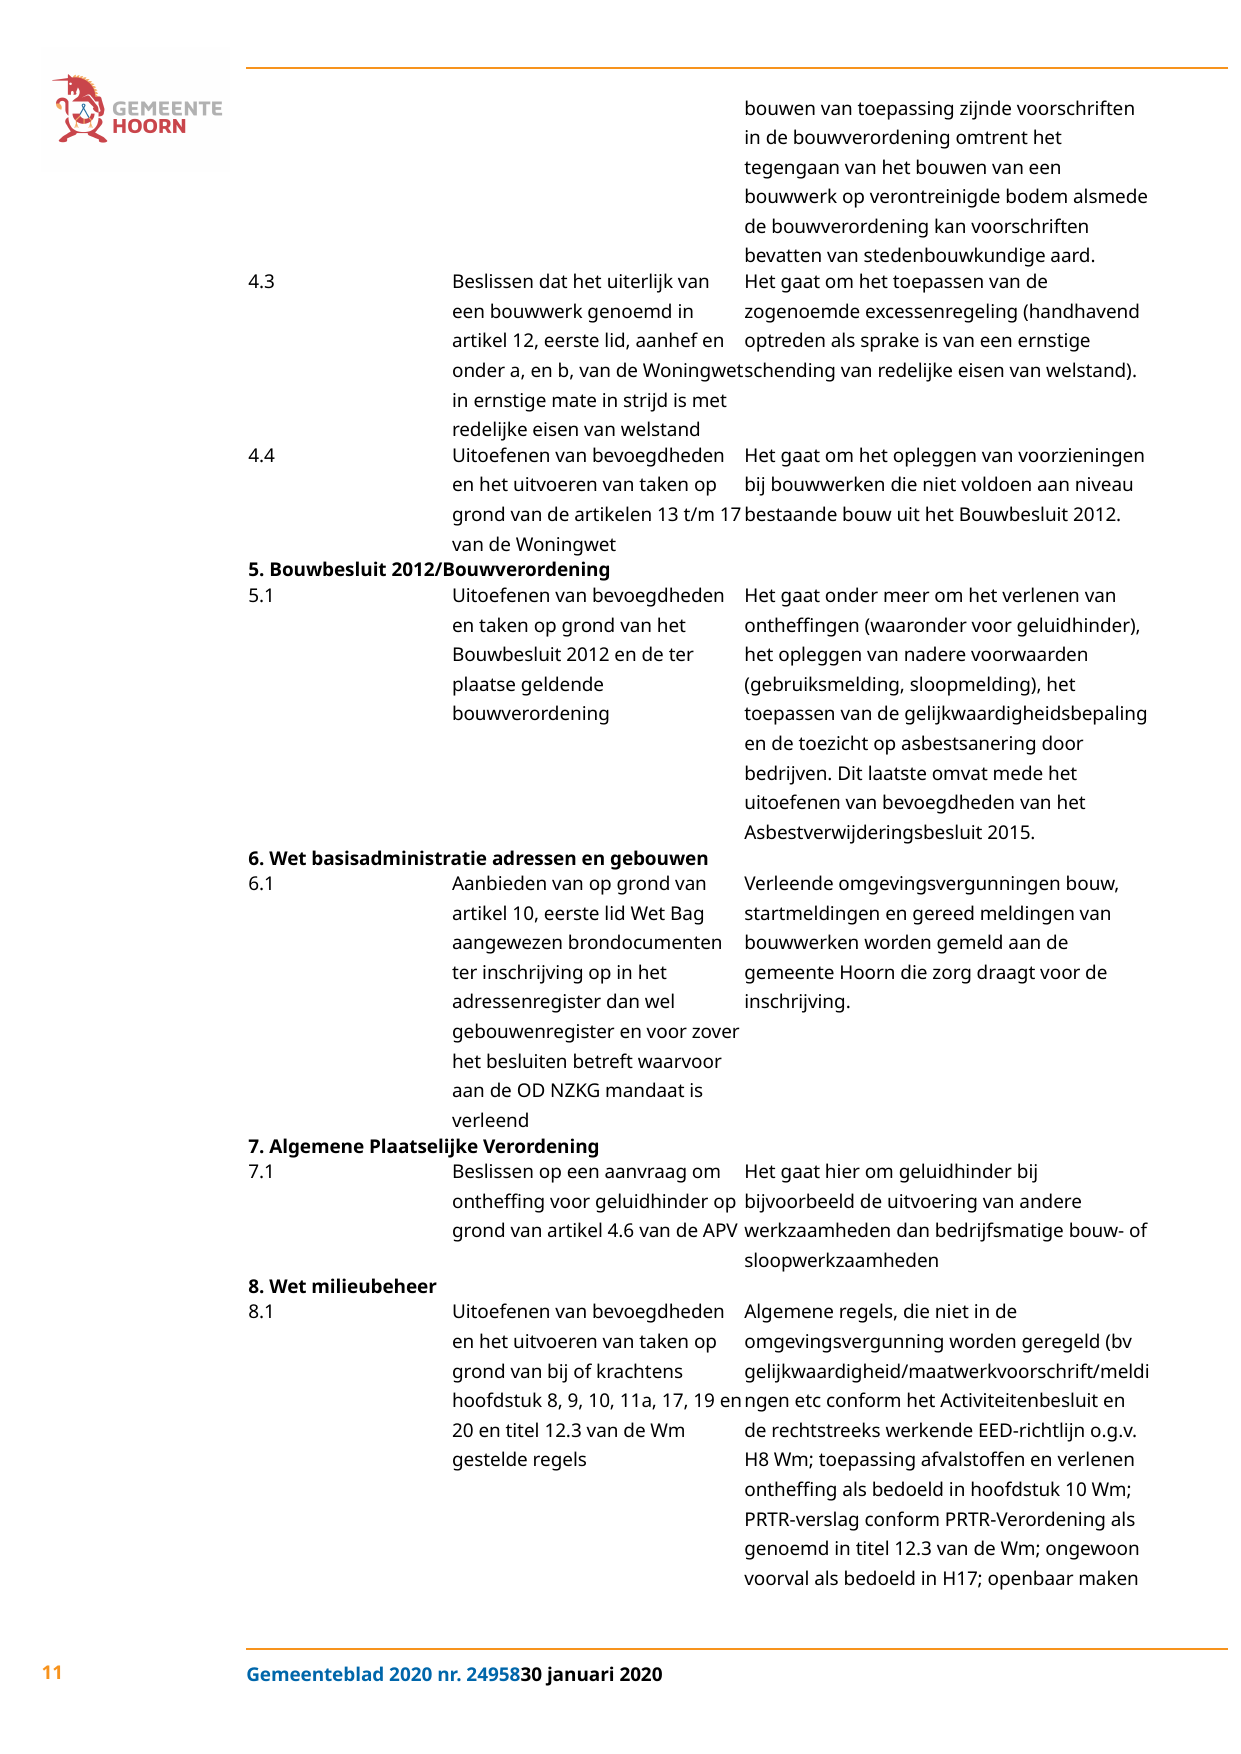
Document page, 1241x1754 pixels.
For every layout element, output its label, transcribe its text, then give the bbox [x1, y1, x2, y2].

picture [41, 47, 231, 172]
table_cell 8.1 [248, 1299, 452, 1591]
table_cell Uitoefenen van bevoegdheden en taken op grond van het Bouwbesluit 2012 en de ter plaatse geldende bouwverordening [452, 582, 744, 845]
table_cell Beslissen dat het uiterlijk van een bouwwerk genoemd in artikel 12, eerste lid, aanhef en onder a, en b, van de Woningwet in ernstige mate in strijd is met redelijke eisen van welstand [452, 269, 744, 442]
table_cell 4.3 [248, 269, 452, 442]
table_cell Aanbieden van op grond van artikel 10, eerste lid Wet Bag aangewezen brondocumenten ter inschrijving op in het adressenregister dan wel gebouwenregister en voor zover het besluiten betreft waarvoor aan de OD NZKG mandaat is verleend [452, 870, 744, 1133]
table_cell 5. Bouwbesluit 2012/Bouwverordening [248, 557, 1152, 582]
table_cell 8. Wet milieubeheer [248, 1273, 1152, 1299]
table_cell 4.4 [248, 442, 452, 557]
table_cell Uitoefenen van bevoegdheden en het uitvoeren van taken op grond van bij of krachtens hoofdstuk 8, 9, 10, 11a, 17, 19 en 20 en titel 12.3 van de Wm gestelde regels [452, 1299, 744, 1591]
table_cell Het gaat onder meer om het verlenen van ontheffingen (waaronder voor geluidhinder), het opleggen van nadere voorwaarden (gebruiksmelding, sloopmelding), het toepassen van de gelijkwaardigheidsbepaling en de toezicht op asbestsanering door bedrijven. Dit laatste omvat mede het uitoefenen van bevoegdheden van het Asbestverwijderingsbesluit 2015. [744, 582, 1152, 845]
table_cell bouwen van toepassing zijnde voorschriften in de bouwverordening omtrent het tegengaan van het bouwen van een bouwwerk op verontreinigde bodem alsmede de bouwverordening kan voorschriften bevatten van stedenbouwkundige aard. [744, 95, 1152, 268]
table_cell Verleende omgevingsvergunningen bouw, startmeldingen en gereed meldingen van bouwwerken worden gemeld aan de gemeente Hoorn die zorg draagt voor de inschrijving. [744, 870, 1152, 1133]
table_cell Het gaat om het opleggen van voorzieningen bij bouwwerken die niet voldoen aan niveau bestaande bouw uit het Bouwbesluit 2012. [744, 442, 1152, 557]
table_cell 5.1 [248, 582, 452, 845]
table_cell 6. Wet basisadministratie adressen en gebouwen [248, 845, 1152, 870]
table_cell Het gaat hier om geluidhinder bij bijvoorbeeld de uitvoering van andere werkzaamheden dan bedrijfsmatige bouw- of sloopwerkzaamheden [744, 1159, 1152, 1273]
table_cell 7. Algemene Plaatselijke Verordening [248, 1133, 1152, 1158]
table_cell [452, 95, 744, 268]
table_cell Beslissen op een aanvraag om ontheffing voor geluidhinder op grond van artikel 4.6 van de APV [452, 1159, 744, 1273]
table_cell 6.1 [248, 870, 452, 1133]
table_cell Uitoefenen van bevoegdheden en het uitvoeren van taken op grond van de artikelen 13 t/m 17 van de Woningwet [452, 442, 744, 557]
table_cell 7.1 [248, 1159, 452, 1273]
table_cell Algemene regels, die niet in de omgevingsvergunning worden geregeld (bv gelijkwaardigheid/maatwerkvoorschrift/meldingen etc conform het Activiteitenbesluit en de rechtstreeks werkende EED-richtlijn o.g.v. H8 Wm; toepassing afvalstoffen en verlenen ontheffing als bedoeld in hoofdstuk 10 Wm; PRTR-verslag conform PRTR-Verordening als genoemd in titel 12.3 van de Wm; ongewoon voorval als bedoeld in H17; openbaar maken [744, 1299, 1152, 1591]
table_cell Het gaat om het toepassen van de zogenoemde excessenregeling (handhavend optreden als sprake is van een ernstige schending van redelijke eisen van welstand). [744, 269, 1152, 442]
table_cell [248, 95, 452, 268]
